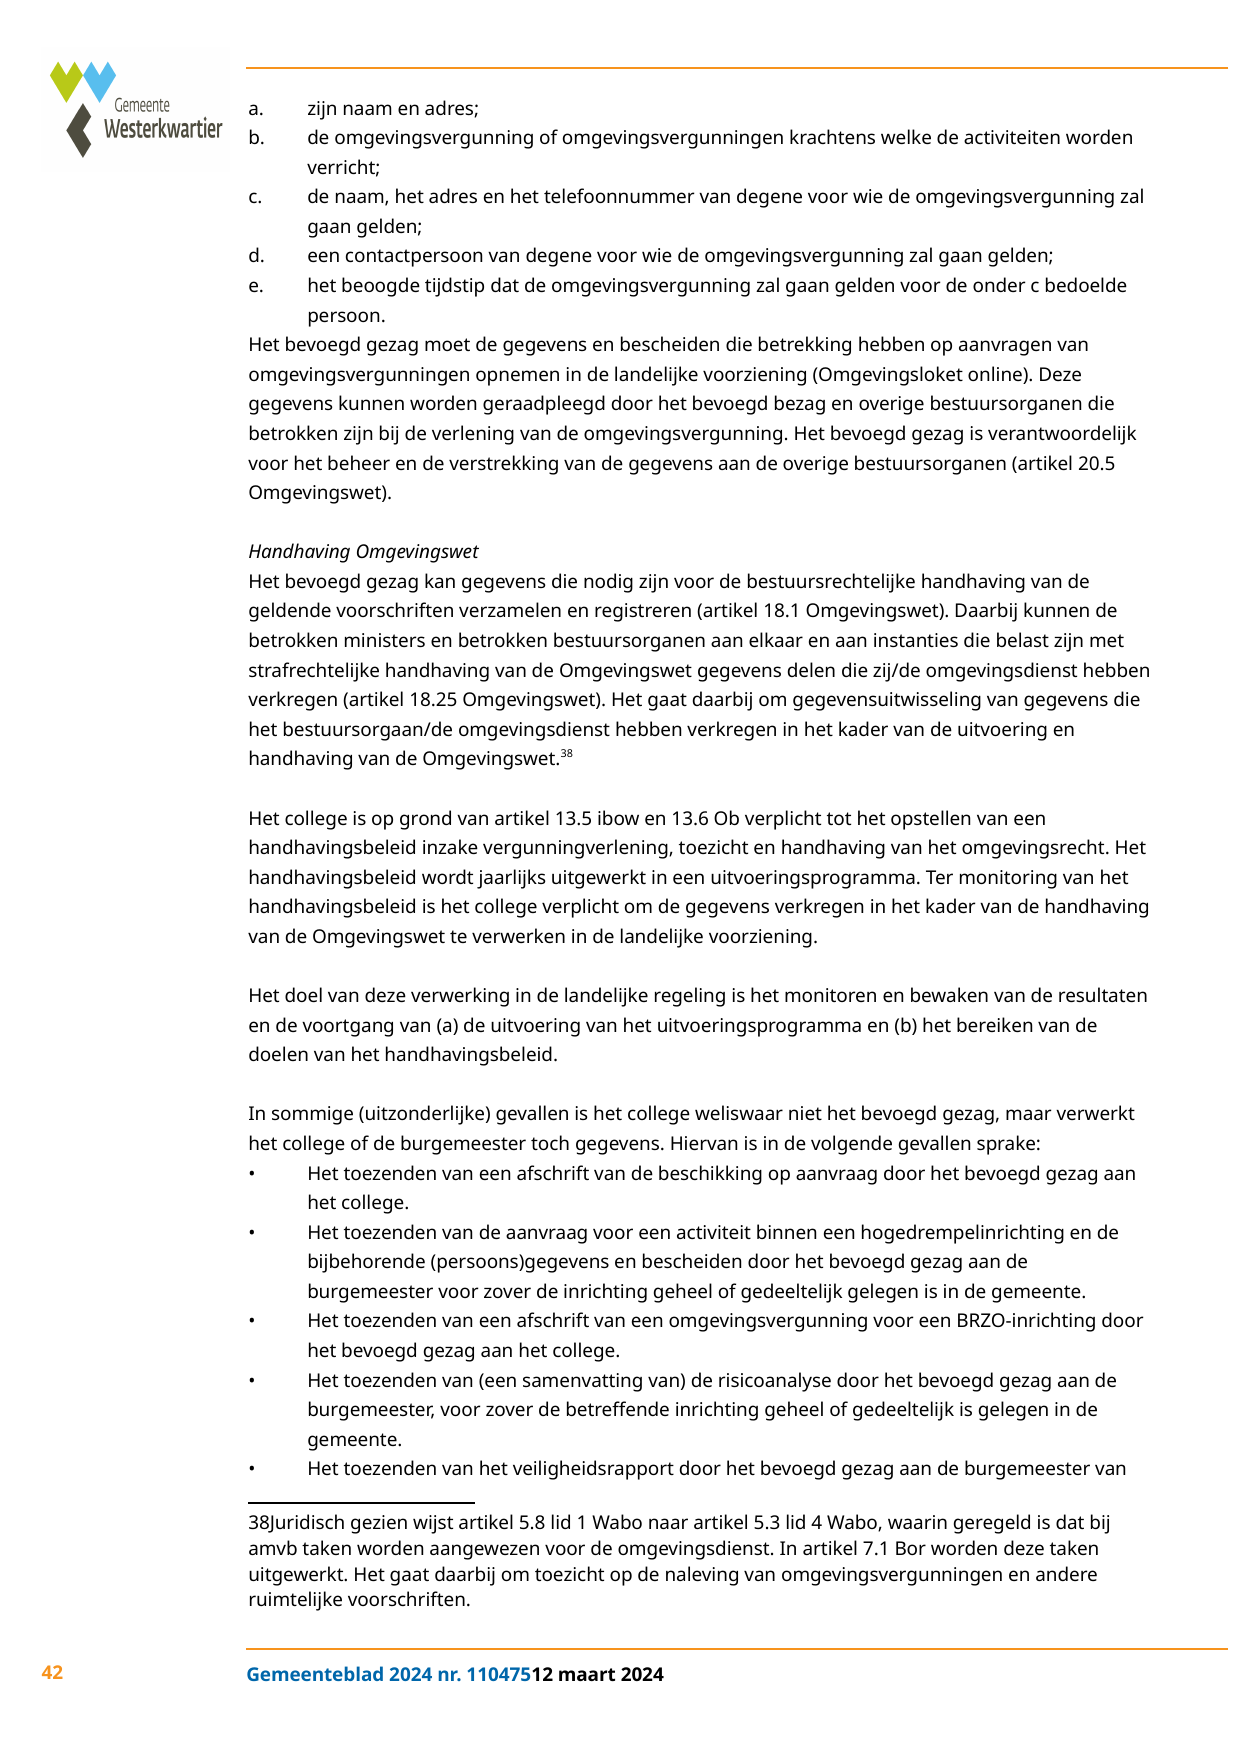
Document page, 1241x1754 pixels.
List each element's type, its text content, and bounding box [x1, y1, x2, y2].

text Het bevoegd gezag kan gegevens die nodig zijn voor de bestuursrechtelijke handhaving van de geldende voorschriften verzamelen en registreren (artikel 18.1 Omgevingswet). Daarbij kunnen de betrokken ministers en betrokken bestuursorganen aan elkaar en aan instanties die belast zijn met strafrechtelijke handhaving van de Omgevingswet gegevens delen die zij/de omgevingsdienst hebben verkregen (artikel 18.25 Omgevingswet). Het gaat daarbij om gegevensuitwisseling van gegevens die het bestuursorgaan/de omgevingsdienst hebben verkregen in het kader van de uitvoering en handhaving van de Omgevingswet. [248, 568, 1152, 771]
list zijn naam en adres; [248, 95, 1152, 121]
list Het toezenden van het veiligheidsrapport door het bevoegd gezag aan de burgemeester van [248, 1456, 1152, 1481]
list Het toezenden van een afschrift van een omgevingsvergunning voor een BRZO-inrichting door het bevoegd gezag aan het college. [248, 1308, 1152, 1363]
list Het toezenden van de aanvraag voor een activiteit binnen een hogedrempelinrichting en de bijbehorende (persoons)gegevens en bescheiden door het bevoegd gezag aan de burgemeester voor zover de inrichting geheel of gedeeltelijk gelegen is in de gemeente. [248, 1219, 1152, 1304]
text In sommige (uitzonderlijke) gevallen is het college weliswaar niet het bevoegd gezag, maar verwerkt het college of de burgemeester toch gegevens. Hiervan is in de volgende gevallen sprake: [248, 1101, 1152, 1156]
text Handhaving Omgevingswet [248, 538, 1152, 564]
list een contactpersoon van degene voor wie de omgevingsvergunning zal gaan gelden; [248, 243, 1152, 268]
list de naam, het adres en het telefoonnummer van degene voor wie de omgevingsvergunning zal gaan gelden; [248, 183, 1152, 239]
list Het toezenden van (een samenvatting van) de risicoanalyse door het bevoegd gezag aan de burgemeester, voor zover de betreffende inrichting geheel of gedeeltelijk is gelegen in de gemeente. [248, 1367, 1152, 1452]
text Het doel van deze verwerking in de landelijke regeling is het monitoren en bewaken van de resultaten en de voortgang van (a) de uitvoering van het uitvoeringsprogramma en (b) het bereiken van de doelen van het handhavingsbeleid. [248, 982, 1152, 1067]
text Het bevoegd gezag moet de gegevens en bescheiden die betrekking hebben op aanvragen van omgevingsvergunningen opnemen in de landelijke voorziening (Omgevingsloket online). Deze gegevens kunnen worden geraadpleegd door het bevoegd bezag en overige bestuursorganen die betrokken zijn bij de verlening van de omgevingsvergunning. Het bevoegd gezag is verantwoordelijk voor het beheer en de verstrekking van de gegevens aan de overige bestuursorganen (artikel 20.5 Omgevingswet). [248, 331, 1152, 505]
list de omgevingsvergunning of omgevingsvergunningen krachtens welke de activiteiten worden verricht; [248, 124, 1152, 180]
list het beoogde tijdstip dat de omgevingsvergunning zal gaan gelden voor de onder c bedoelde persoon. [248, 272, 1152, 328]
text Juridisch gezien wijst artikel 5.8 lid 1 Wabo naar artikel 5.3 lid 4 Wabo, waarin geregeld is dat bij amvb taken worden aangewezen voor de omgevingsdienst. In artikel 7.1 Bor worden deze taken uitgewerkt. Het gaat daarbij om toezicht op de naleving van omgevingsvergunningen en andere ruimtelijke voorschriften. [248, 1509, 1152, 1612]
list Het toezenden van een afschrift van de beschikking op aanvraag door het bevoegd gezag aan het college. [248, 1160, 1152, 1215]
picture [41, 47, 231, 172]
text Het college is op grond van artikel 13.5 ibow en 13.6 Ob verplicht tot het opstellen van een handhavingsbeleid inzake vergunningverlening, toezicht en handhaving van het omgevingsrecht. Het handhavingsbeleid wordt jaarlijks uitgewerkt in een uitvoeringsprogramma. Ter monitoring van het handhavingsbeleid is het college verplicht om de gegevens verkregen in het kader van de handhaving van de Omgevingswet te verwerken in de landelijke voorziening. [248, 805, 1152, 949]
